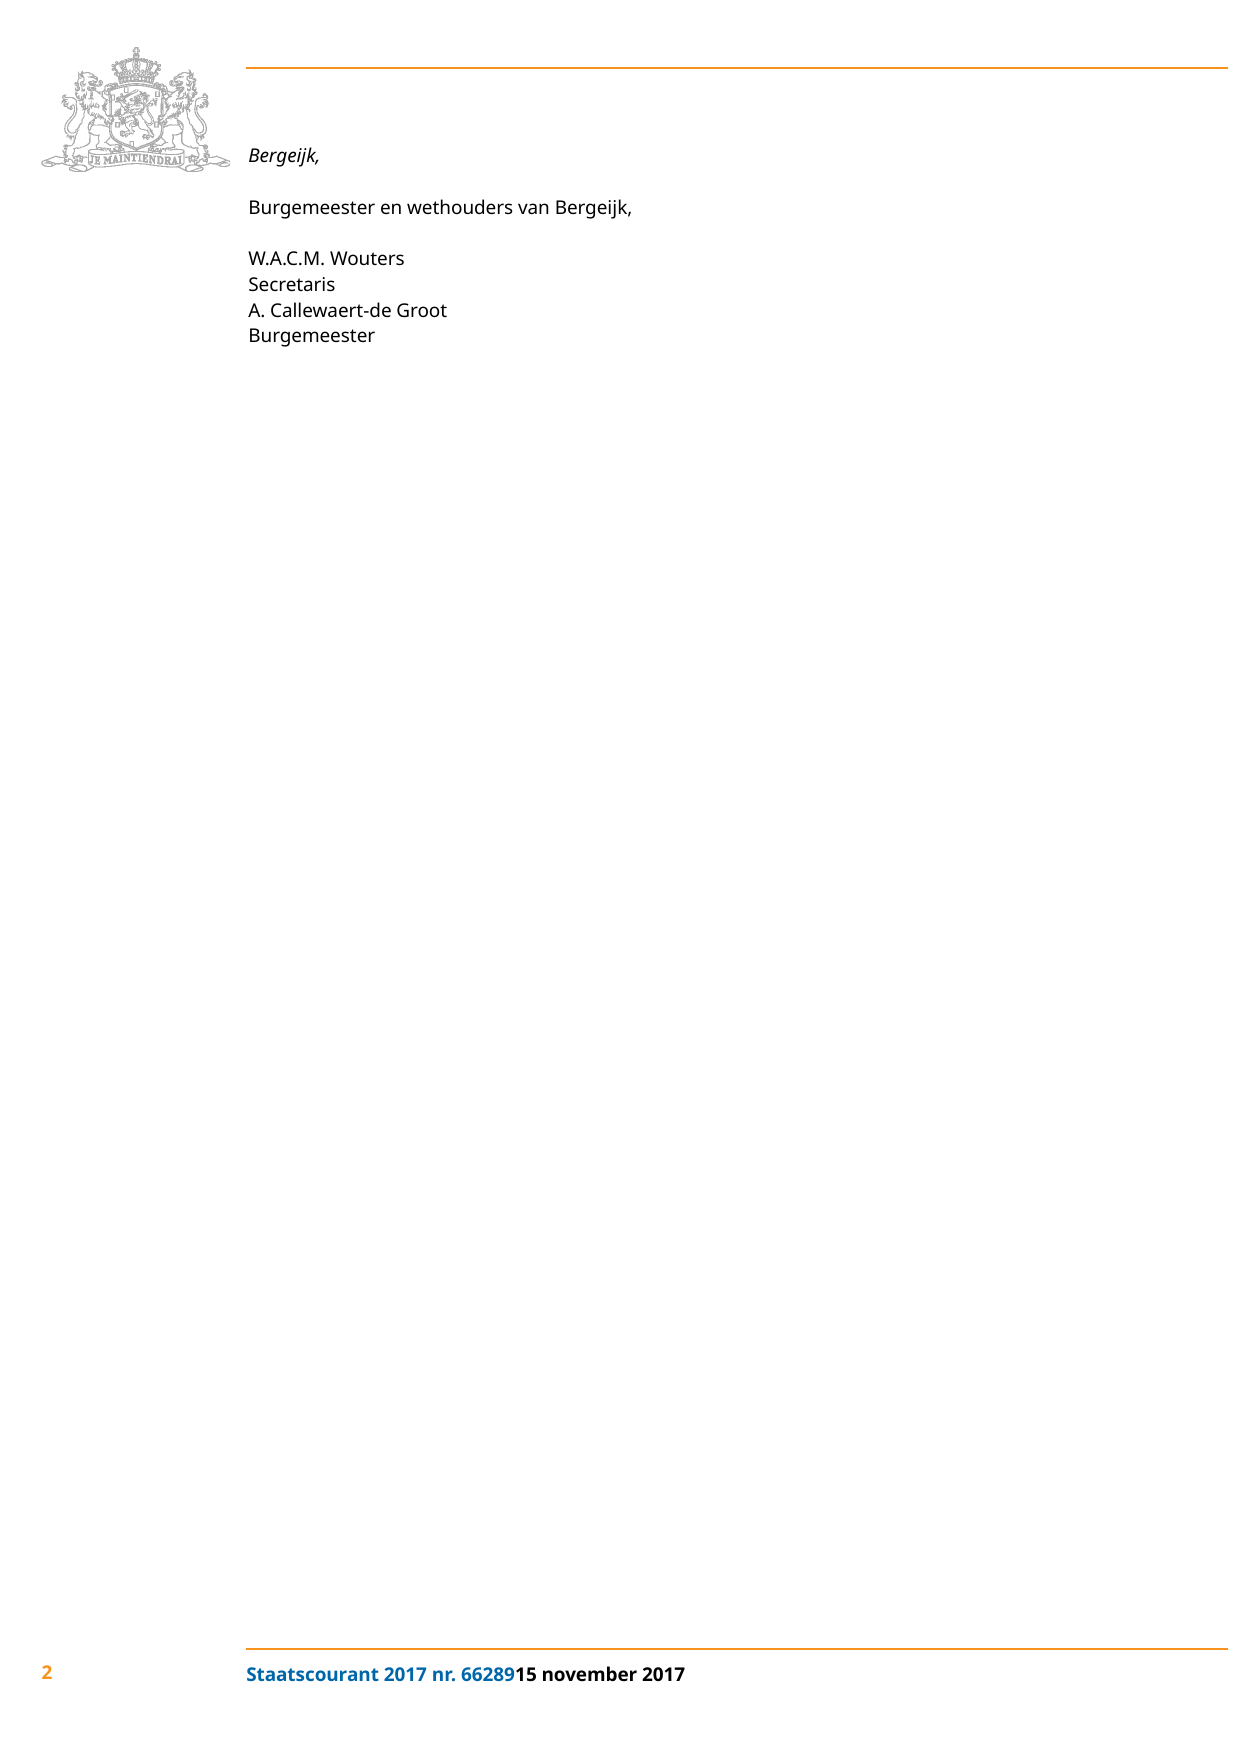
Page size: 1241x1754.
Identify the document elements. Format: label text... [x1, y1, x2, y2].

text Burgemeester [248, 323, 1152, 348]
picture [41, 47, 231, 172]
text Secretaris [248, 271, 1152, 297]
text A. Callewaert-de Groot [248, 297, 1152, 323]
text Burgemeester en wethouders van Bergeijk, [248, 194, 1152, 220]
text Bergeijk, [248, 143, 1152, 168]
text W.A.C.M. Wouters [248, 246, 1152, 271]
